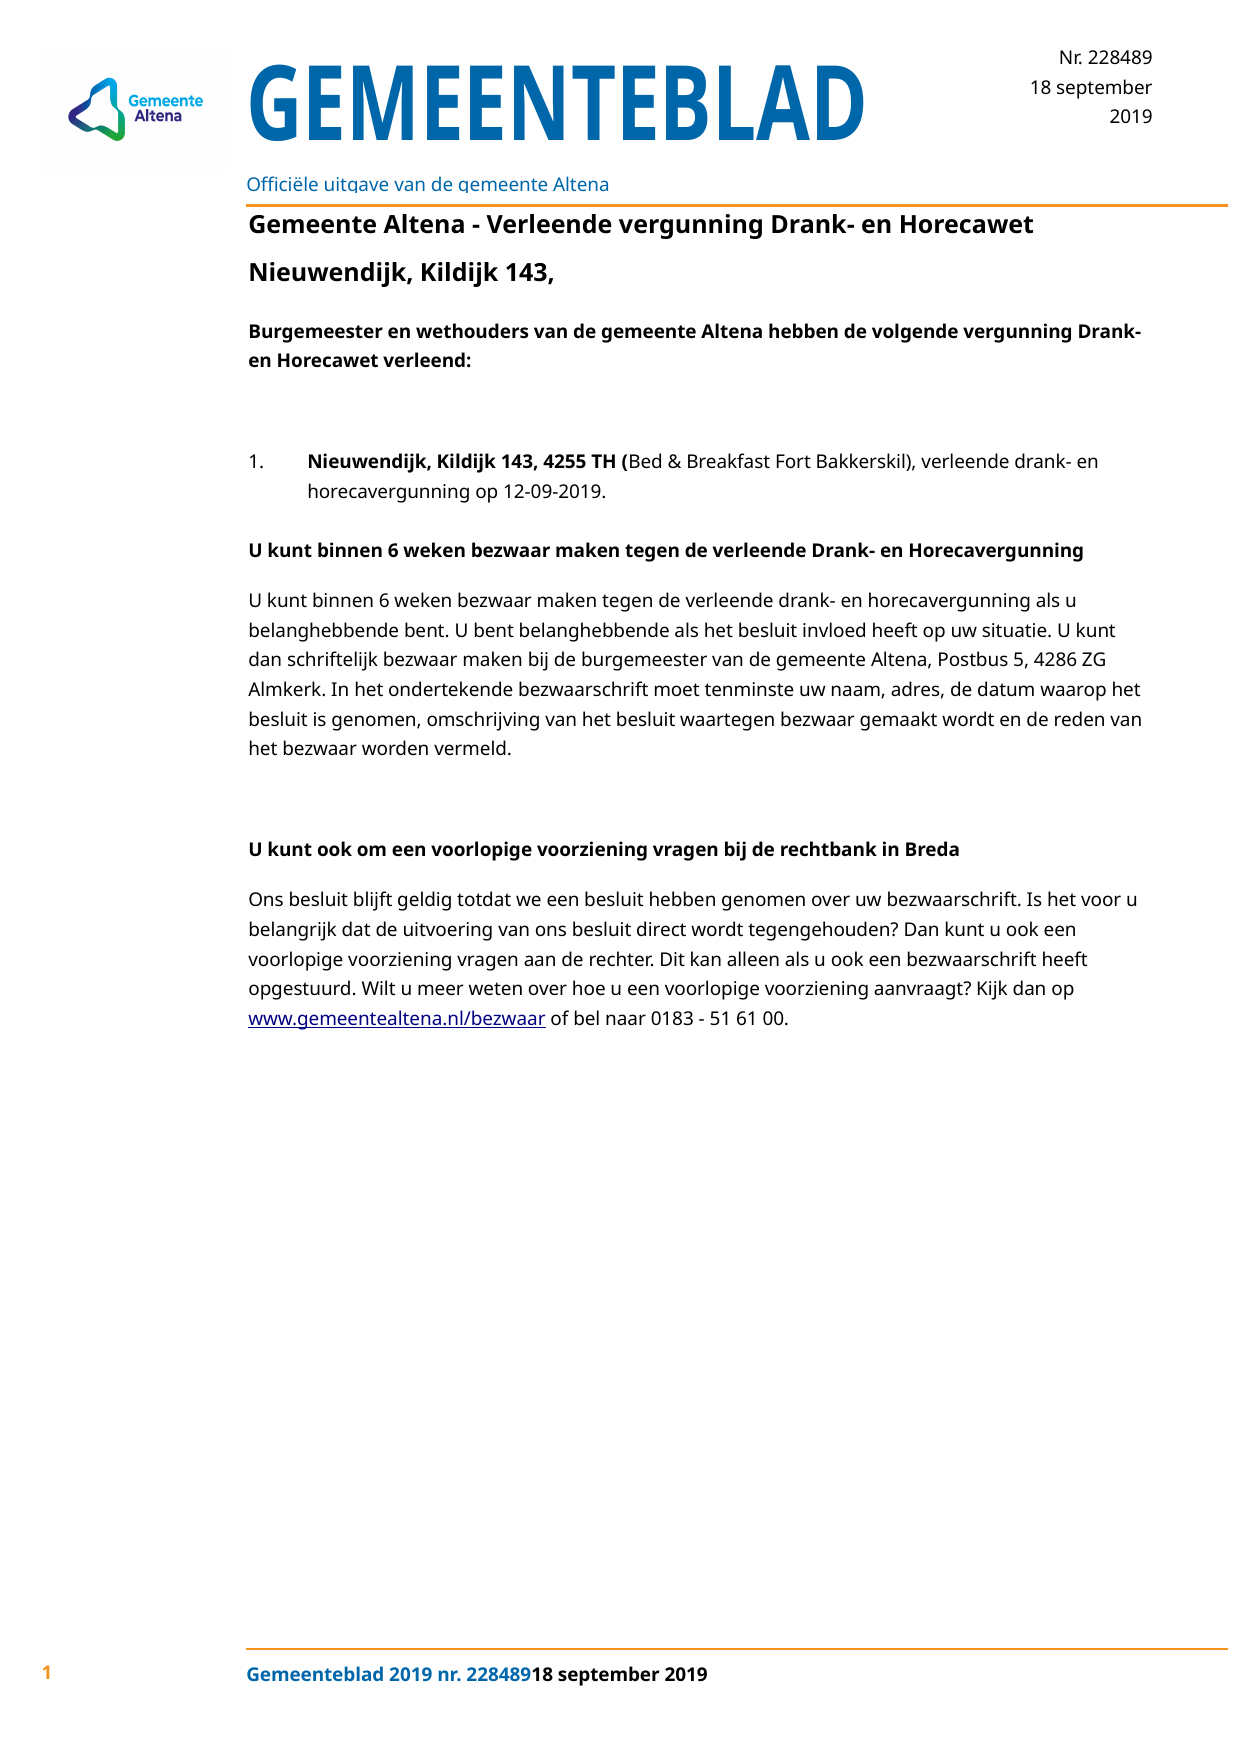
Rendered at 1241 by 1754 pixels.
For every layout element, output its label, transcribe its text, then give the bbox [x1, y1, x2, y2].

text U kunt binnen 6 weken bezwaar maken tegen de verleende drank- en horecavergunning als u belanghebbende bent. U bent belanghebbende als het besluit invloed heeft op uw situatie. U kunt dan schriftelijk bezwaar maken bij de burgemeester van de gemeente Altena, Postbus 5, 4286 ZG Almkerk. In het ondertekende bezwaarschrift moet tenminste uw naam, adres, de datum waarop het besluit is genomen, omschrijving van het besluit waartegen bezwaar gemaakt wordt en de reden van het bezwaar worden vermeld. [248, 587, 1152, 761]
text Ons besluit blijft geldig totdat we een besluit hebben genomen over uw bezwaarschrift. Is het voor u belangrijk dat de uitvoering van ons besluit direct wordt tegengehouden? Dan kunt u ook een voorlopige voorziening vragen aan de rechter. Dit kan alleen als u ook een bezwaarschrift heeft opgestuurd. Wilt u meer weten over hoe u een voorlopige voorziening aanvraagt? Kijk dan op www.gemeentealtena.nl/bezwaar of bel naar 0183 - 51 61 00. [248, 887, 1152, 1031]
list Nieuwendijk, Kildijk 143, 4255 TH (Bed & Breakfast Fort Bakkerskil), verleende drank- en horecavergunning op 12-09-2019. [248, 448, 1152, 504]
text U kunt ook om een voorlopige voorziening vragen bij de rechtbank in Breda [248, 836, 1152, 862]
picture [41, 47, 231, 172]
text Burgemeester en wethouders van de gemeente Altena hebben de volgende vergunning Drank- en Horecawet verleend: [248, 318, 1152, 373]
text Gemeente Altena - Verleende vergunning Drank- en Horecawet Nieuwendijk, Kildijk 143, [248, 207, 1152, 288]
text U kunt binnen 6 weken bezwaar maken tegen de verleende Drank- en Horecavergunning [248, 537, 1152, 563]
